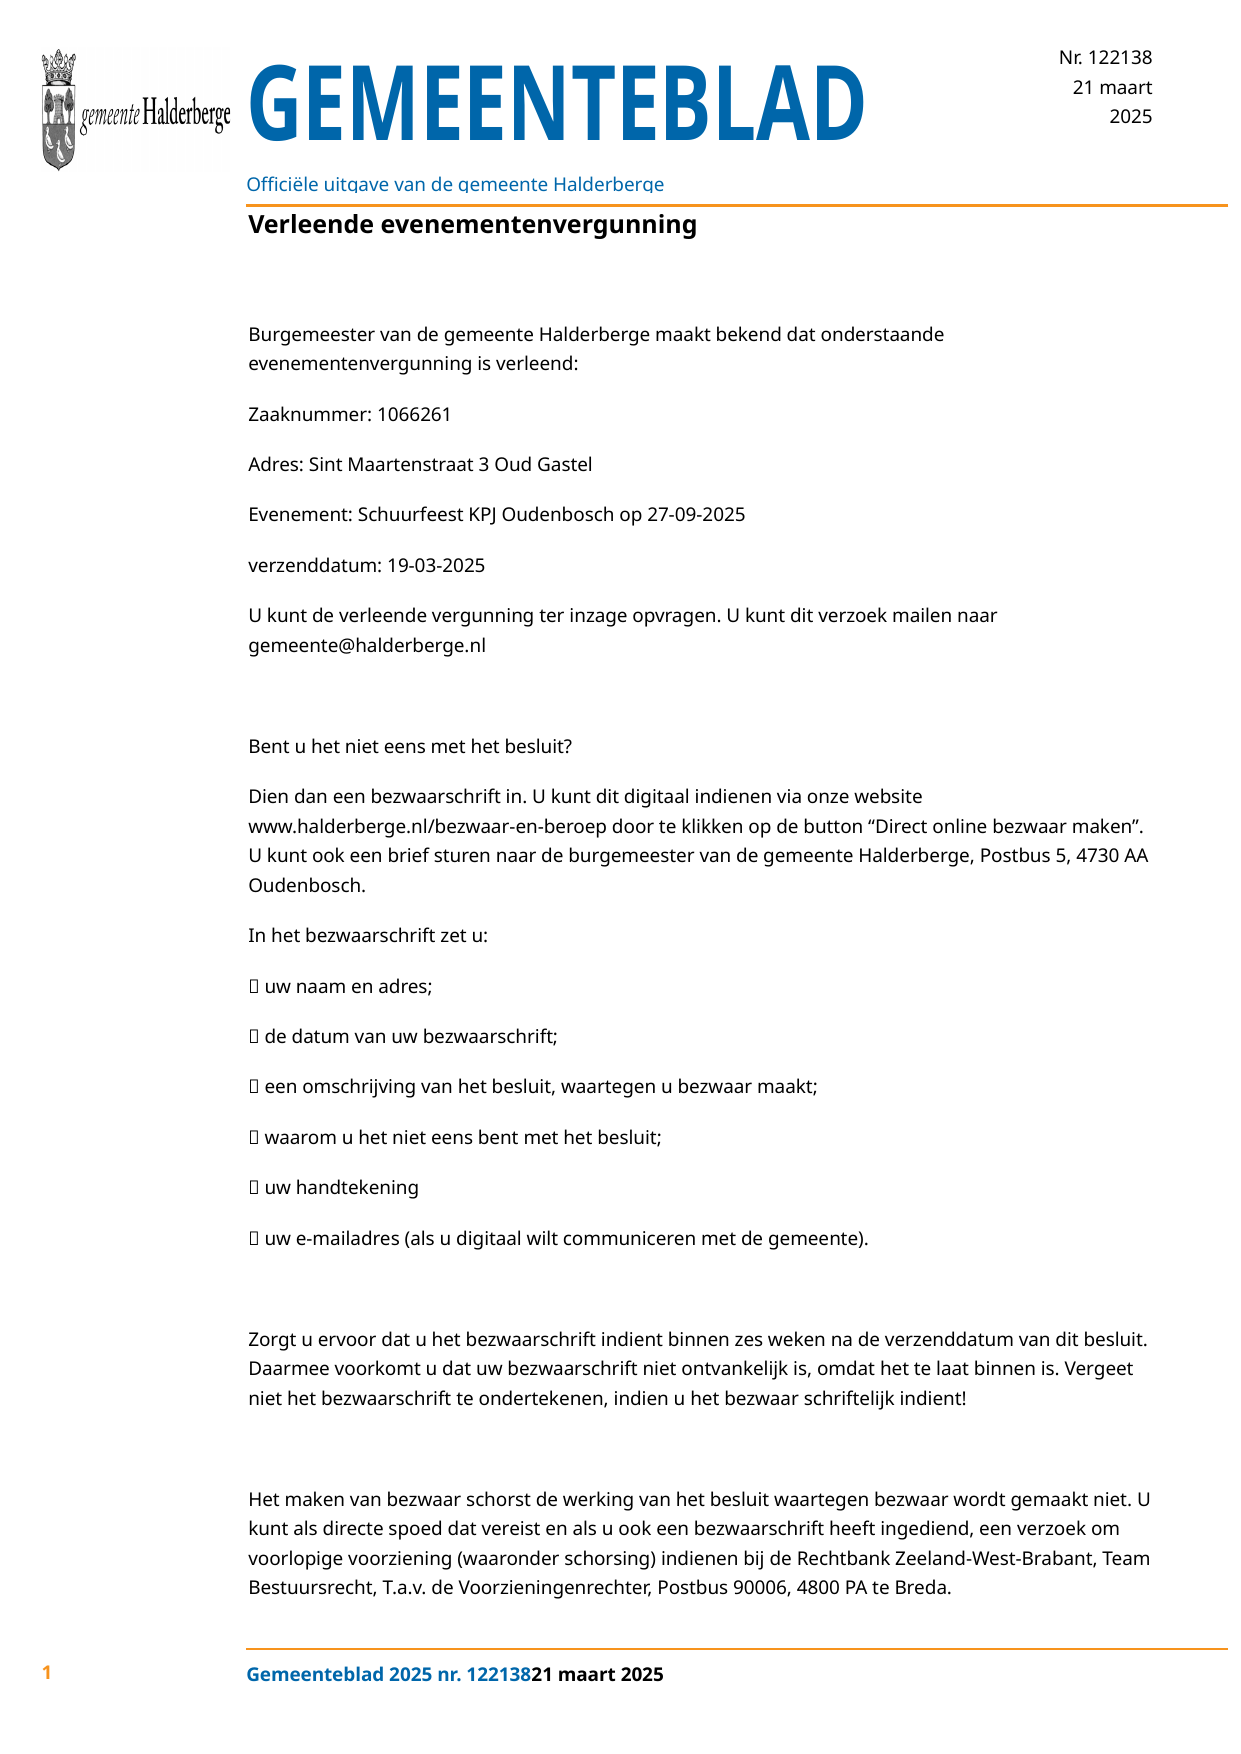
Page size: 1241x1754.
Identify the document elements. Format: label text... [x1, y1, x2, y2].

text U kunt de verleende vergunning ter inzage opvragen. U kunt dit verzoek mailen naar gemeente@halderberge.nl [248, 602, 1152, 658]
text  de datum van uw bezwaarschrift; [248, 1023, 1152, 1049]
text Zorgt u ervoor dat u het bezwaarschrift indient binnen zes weken na de verzenddatum van dit besluit. Daarmee voorkomt u dat uw bezwaarschrift niet ontvankelijk is, omdat het te laat binnen is. Vergeet niet het bezwaarschrift te ondertekenen, indien u het bezwaar schriftelijk indient! [248, 1326, 1152, 1411]
text Burgemeester van de gemeente Halderberge maakt bekend dat onderstaande evenementenvergunning is verleend: [248, 321, 1152, 376]
text Dien dan een bezwaarschrift in. U kunt dit digitaal indienen via onze website www.halderberge.nl/bezwaar-en-beroep door te klikken op de button “Direct online bezwaar maken”. U kunt ook een brief sturen naar de burgemeester van de gemeente Halderberge, Postbus 5, 4730 AA Oudenbosch. [248, 783, 1152, 898]
text  uw naam en adres; [248, 973, 1152, 998]
text Het maken van bezwaar schorst de werking van het besluit waartegen bezwaar wordt gemaakt niet. U kunt als directe spoed dat vereist en als u ook een bezwaarschrift heeft ingediend, een verzoek om voorlopige voorziening (waaronder schorsing) indienen bij de Rechtbank Zeeland-West-Brabant, Team Bestuursrecht, T.a.v. de Voorzieningenrechter, Postbus 90006, 4800 PA te Breda. [248, 1486, 1152, 1600]
text  uw handtekening [248, 1174, 1152, 1200]
text  waarom u het niet eens bent met het besluit; [248, 1124, 1152, 1150]
text Zaaknummer: 1066261 [248, 401, 1152, 426]
text Verleende evenementenvergunning [248, 207, 1152, 241]
text  uw e-mailadres (als u digitaal wilt communiceren met de gemeente). [248, 1225, 1152, 1251]
picture [41, 47, 231, 172]
text Adres: Sint Maartenstraat 3 Oud Gastel [248, 451, 1152, 477]
text Bent u het niet eens met het besluit? [248, 733, 1152, 758]
text  een omschrijving van het besluit, waartegen u bezwaar maakt; [248, 1074, 1152, 1099]
text verzenddatum: 19-03-2025 [248, 552, 1152, 578]
text In het bezwaarschrift zet u: [248, 922, 1152, 948]
text Evenement: Schuurfeest KPJ Oudenbosch op 27-09-2025 [248, 502, 1152, 527]
